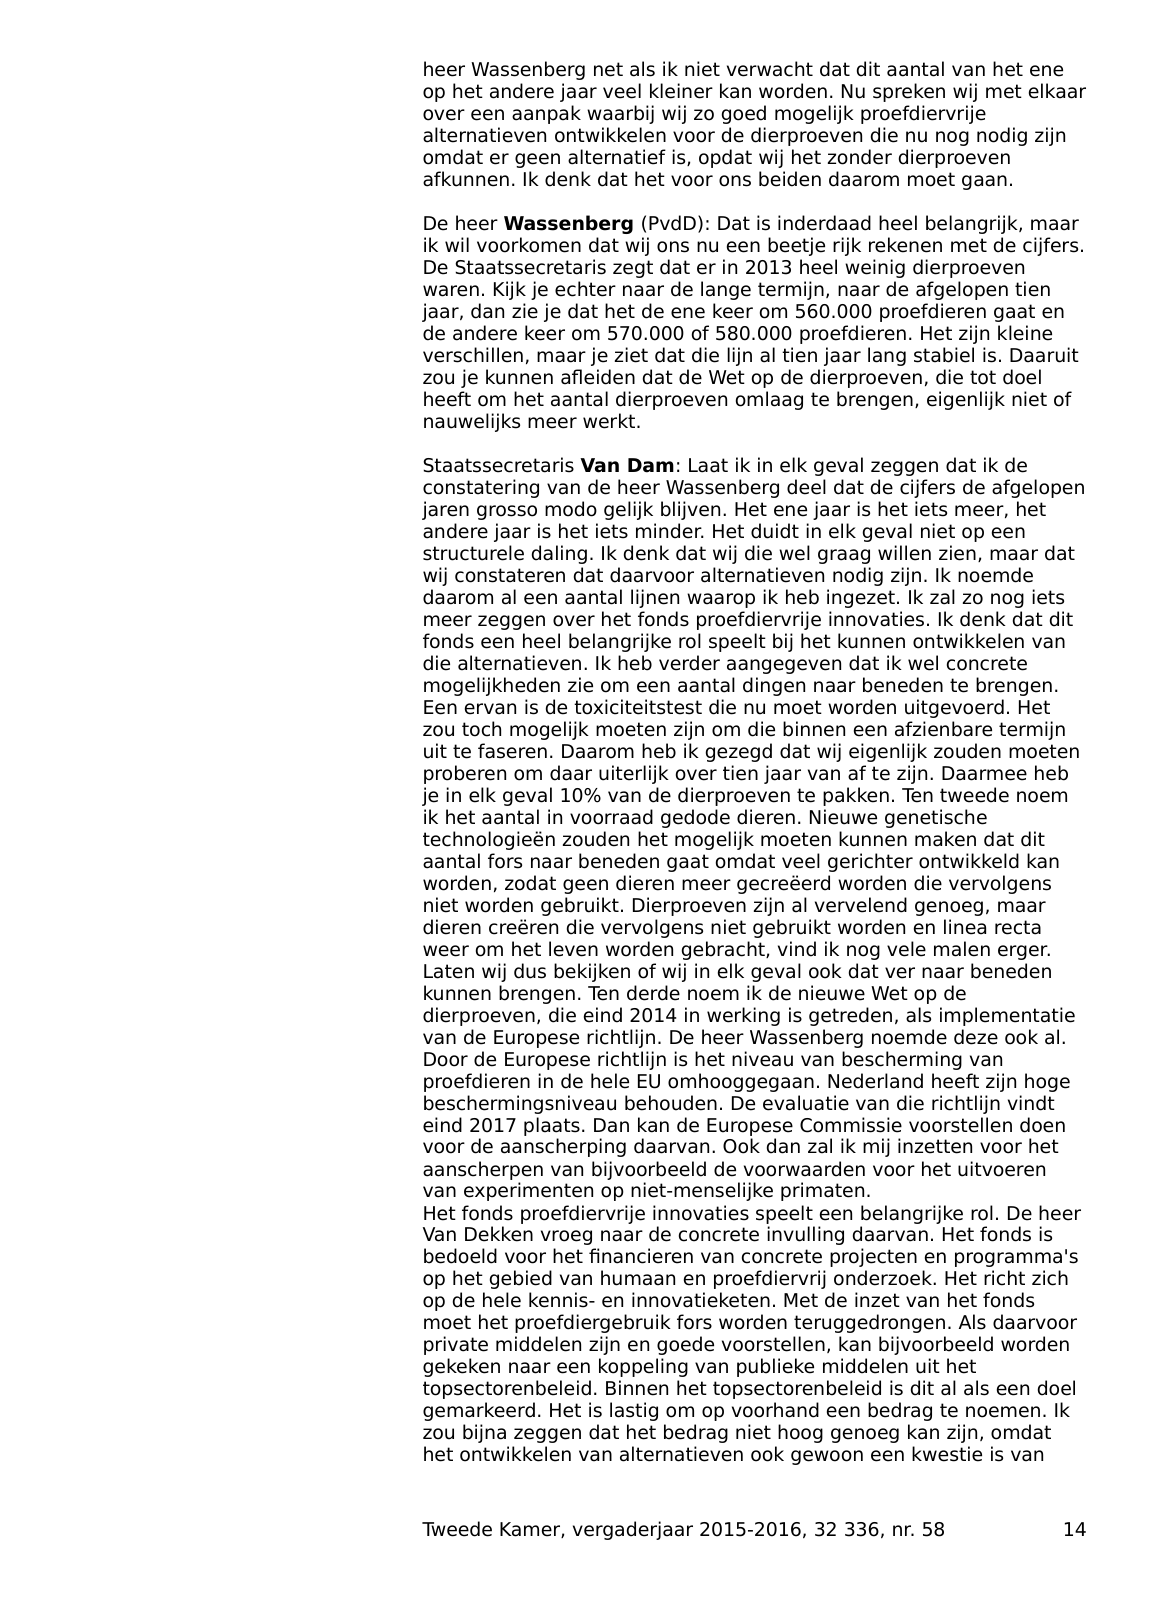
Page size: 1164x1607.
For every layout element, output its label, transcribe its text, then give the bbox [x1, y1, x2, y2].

text Staatssecretaris Van Dam: Laat ik in elk geval zeggen dat ik de constatering van de heer Wassenberg deel dat de cijfers de afgelopen jaren grosso modo gelijk blijven. Het ene jaar is het iets meer, het andere jaar is het iets minder. Het duidt in elk geval niet op een structurele daling. Ik denk dat wij die wel graag willen zien, maar dat wij constateren dat daarvoor alternatieven nodig zijn. Ik noemde daarom al een aantal lijnen waarop ik heb ingezet. Ik zal zo nog iets meer zeggen over het fonds proefdiervrije innovaties. Ik denk dat dit fonds een heel belangrijke rol speelt bij het kunnen ontwikkelen van die alternatieven. Ik heb verder aangegeven dat ik wel concrete mogelijkheden zie om een aantal dingen naar beneden te brengen. Een ervan is de toxiciteitstest die nu moet worden uitgevoerd. Het zou toch mogelijk moeten zijn om die binnen een afzienbare termijn uit te faseren. Daarom heb ik gezegd dat wij eigenlijk zouden moeten proberen om daar uiterlijk over tien jaar van af te zijn. Daarmee heb je in elk geval 10% van de dierproeven te pakken. Ten tweede noem ik het aantal in voorraad gedode dieren. Nieuwe genetische technologieën zouden het mogelijk moeten kunnen maken dat dit aantal fors naar beneden gaat omdat veel gerichter ontwikkeld kan worden, zodat geen dieren meer gecreëerd worden die vervolgens niet worden gebruikt. Dierproeven zijn al vervelend genoeg, maar dieren creëren die vervolgens niet gebruikt worden en linea recta weer om het leven worden gebracht, vind ik nog vele malen erger. Laten wij dus bekijken of wij in elk geval ook dat ver naar beneden kunnen brengen. Ten derde noem ik de nieuwe Wet op de dierproeven, die eind 2014 in werking is getreden, als implementatie van de Europese richtlijn. De heer Wassenberg noemde deze ook al. Door de Europese richtlijn is het niveau van bescherming van proefdieren in de hele EU omhooggegaan. Nederland heeft zijn hoge beschermingsniveau behouden. De evaluatie van die richtlijn vindt eind 2017 plaats. Dan kan de Europese Commissie voorstellen doen voor de aanscherping daarvan. Ook dan zal ik mij inzetten voor het aanscherpen van bijvoorbeeld de voorwaarden voor het uitvoeren van experimenten op niet-menselijke primaten. [422, 455, 1087, 1202]
text Het fonds proefdiervrije innovaties speelt een belangrijke rol. De heer Van Dekken vroeg naar de concrete invulling daarvan. Het fonds is bedoeld voor het financieren van concrete projecten en programma's op het gebied van humaan en proefdiervrij onderzoek. Het richt zich op de hele kennis- en innovatieketen. Met de inzet van het fonds moet het proefdiergebruik fors worden teruggedrongen. Als daarvoor private middelen zijn en goede voorstellen, kan bijvoorbeeld worden gekeken naar een koppeling van publieke middelen uit het topsectorenbeleid. Binnen het topsectorenbeleid is dit al als een doel gemarkeerd. Het is lastig om op voorhand een bedrag te noemen. Ik zou bijna zeggen dat het bedrag niet hoog genoeg kan zijn, omdat het ontwikkelen van alternatieven ook gewoon een kwestie is van [422, 1202, 1087, 1466]
text heer Wassenberg net als ik niet verwacht dat dit aantal van het ene op het andere jaar veel kleiner kan worden. Nu spreken wij met elkaar over een aanpak waarbij wij zo goed mogelijk proefdiervrije alternatieven ontwikkelen voor de dierproeven die nu nog nodig zijn omdat er geen alternatief is, opdat wij het zonder dierproeven afkunnen. Ik denk dat het voor ons beiden daarom moet gaan. [422, 59, 1087, 191]
text De heer Wassenberg (PvdD): Dat is inderdaad heel belangrijk, maar ik wil voorkomen dat wij ons nu een beetje rijk rekenen met de cijfers. De Staatssecretaris zegt dat er in 2013 heel weinig dierproeven waren. Kijk je echter naar de lange termijn, naar de afgelopen tien jaar, dan zie je dat het de ene keer om 560.000 proefdieren gaat en de andere keer om 570.000 of 580.000 proefdieren. Het zijn kleine verschillen, maar je ziet dat die lijn al tien jaar lang stabiel is. Daaruit zou je kunnen afleiden dat de Wet op de dierproeven, die tot doel heeft om het aantal dierproeven omlaag te brengen, eigenlijk niet of nauwelijks meer werkt. [422, 213, 1087, 433]
